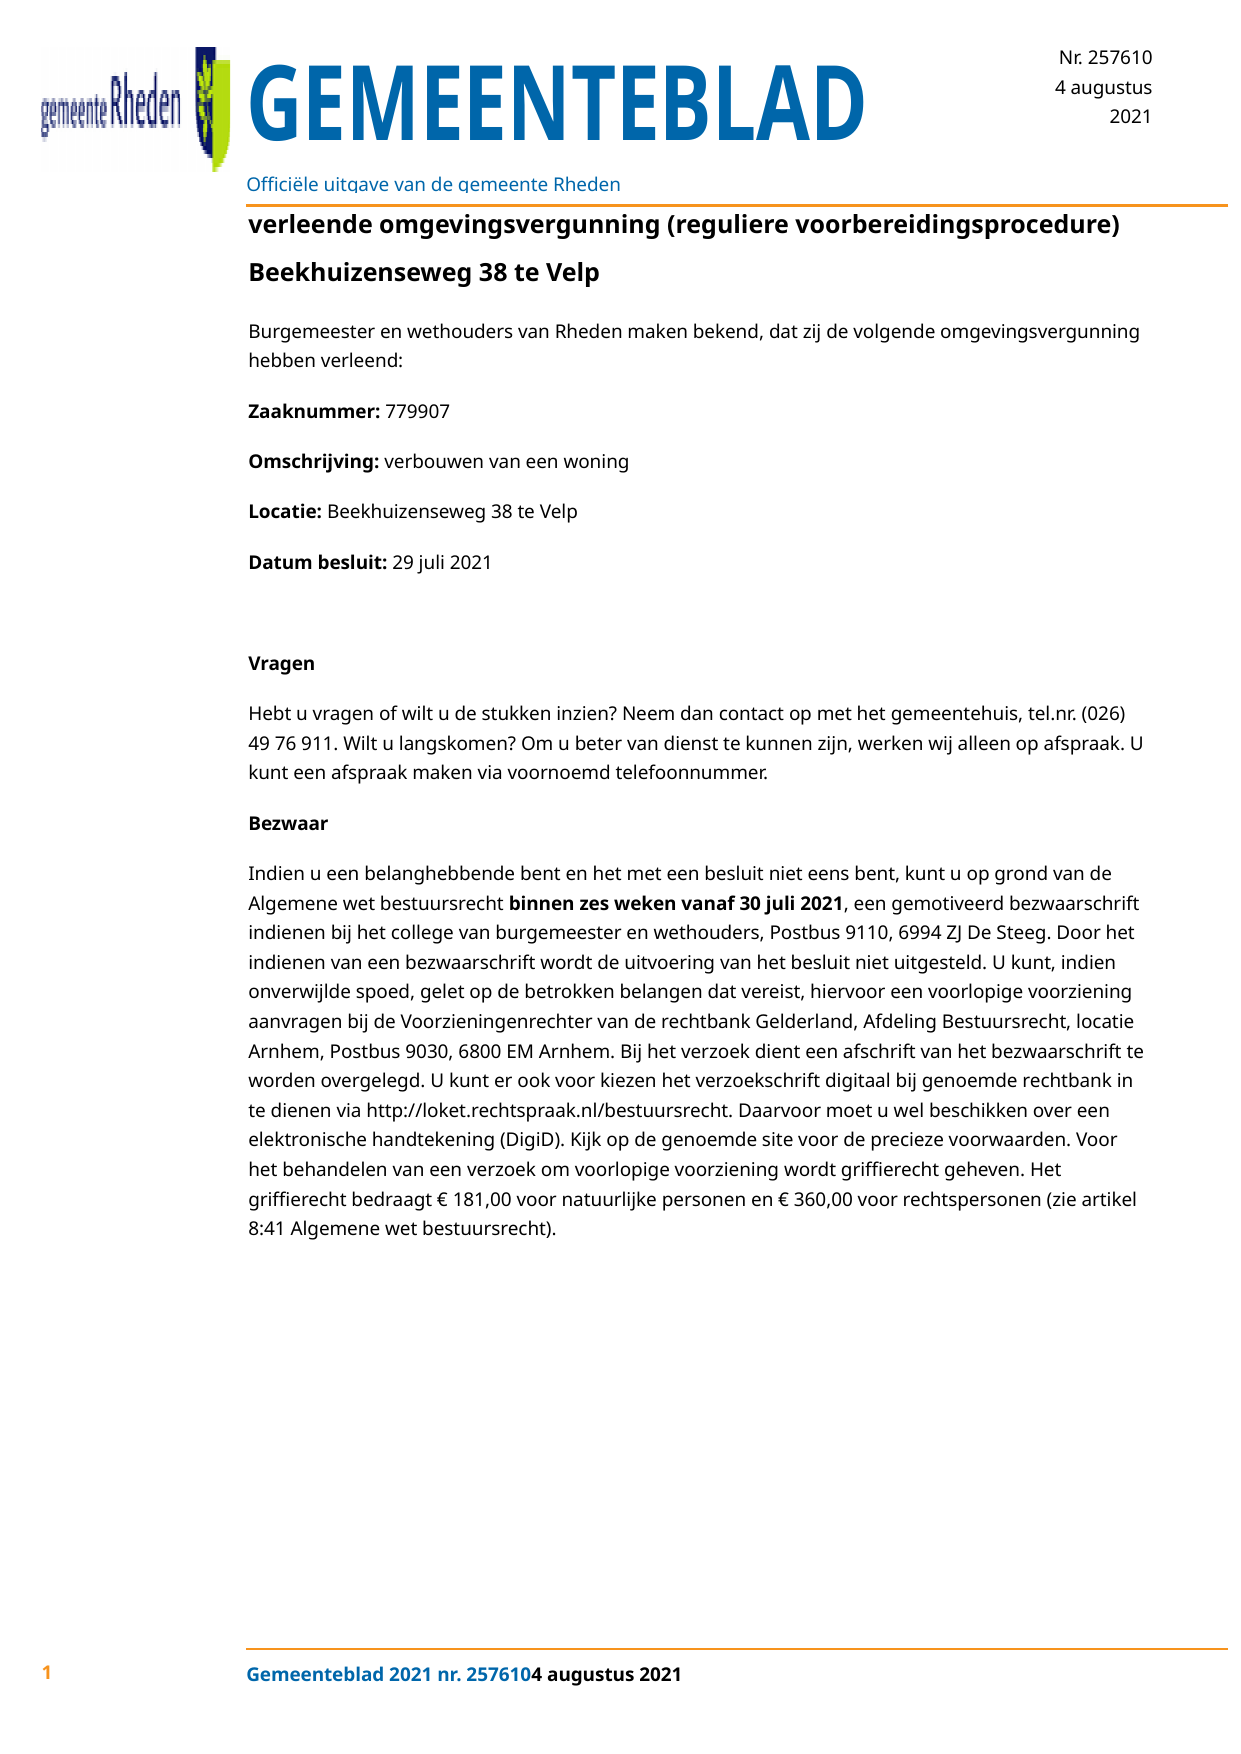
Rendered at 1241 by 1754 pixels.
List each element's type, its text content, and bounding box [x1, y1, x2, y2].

text Vragen [248, 650, 1152, 676]
picture [41, 47, 231, 172]
text Burgemeester en wethouders van Rheden maken bekend, dat zij de volgende omgevingsvergunning hebben verleend: [248, 318, 1152, 373]
text Bezwaar [248, 810, 1152, 836]
text Hebt u vragen of wilt u de stukken inzien? Neem dan contact op met het gemeentehuis, tel.nr. (026) 49 76 911. Wilt u langskomen? Om u beter van dienst te kunnen zijn, werken wij alleen op afspraak. U kunt een afspraak maken via voornoemd telefoonnummer. [248, 700, 1152, 785]
text Zaaknummer: 779907 [248, 398, 1152, 424]
text Omschrijving: verbouwen van een woning [248, 448, 1152, 474]
text verleende omgevingsvergunning (reguliere voorbereidingsprocedure) Beekhuizenseweg 38 te Velp [248, 207, 1152, 288]
text Datum besluit: 29 juli 2021 [248, 549, 1152, 575]
text Indien u een belanghebbende bent en het met een besluit niet eens bent, kunt u op grond van de Algemene wet bestuursrecht binnen zes weken vanaf 30 juli 2021, een gemotiveerd bezwaarschrift indienen bij het college van burgemeester en wethouders, Postbus 9110, 6994 ZJ De Steeg. Door het indienen van een bezwaarschrift wordt de uitvoering van het besluit niet uitgesteld. U kunt, indien onverwijlde spoed, gelet op de betrokken belangen dat vereist, hiervoor een voorlopige voorziening aanvragen bij de Voorzieningenrechter van de rechtbank Gelderland, Afdeling Bestuursrecht, locatie Arnhem, Postbus 9030, 6800 EM Arnhem. Bij het verzoek dient een afschrift van het bezwaarschrift te worden overgelegd. U kunt er ook voor kiezen het verzoekschrift digitaal bij genoemde rechtbank in te dienen via http://loket.rechtspraak.nl/bestuursrecht. Daarvoor moet u wel beschikken over een elektronische handtekening (DigiD). Kijk op de genoemde site voor de precieze voorwaarden. Voor het behandelen van een verzoek om voorlopige voorziening wordt griffierecht geheven. Het griffierecht bedraagt € 181,00 voor natuurlijke personen en € 360,00 voor rechtspersonen (zie artikel 8:41 Algemene wet bestuursrecht). [248, 860, 1152, 1241]
text Locatie: Beekhuizenseweg 38 te Velp [248, 499, 1152, 524]
